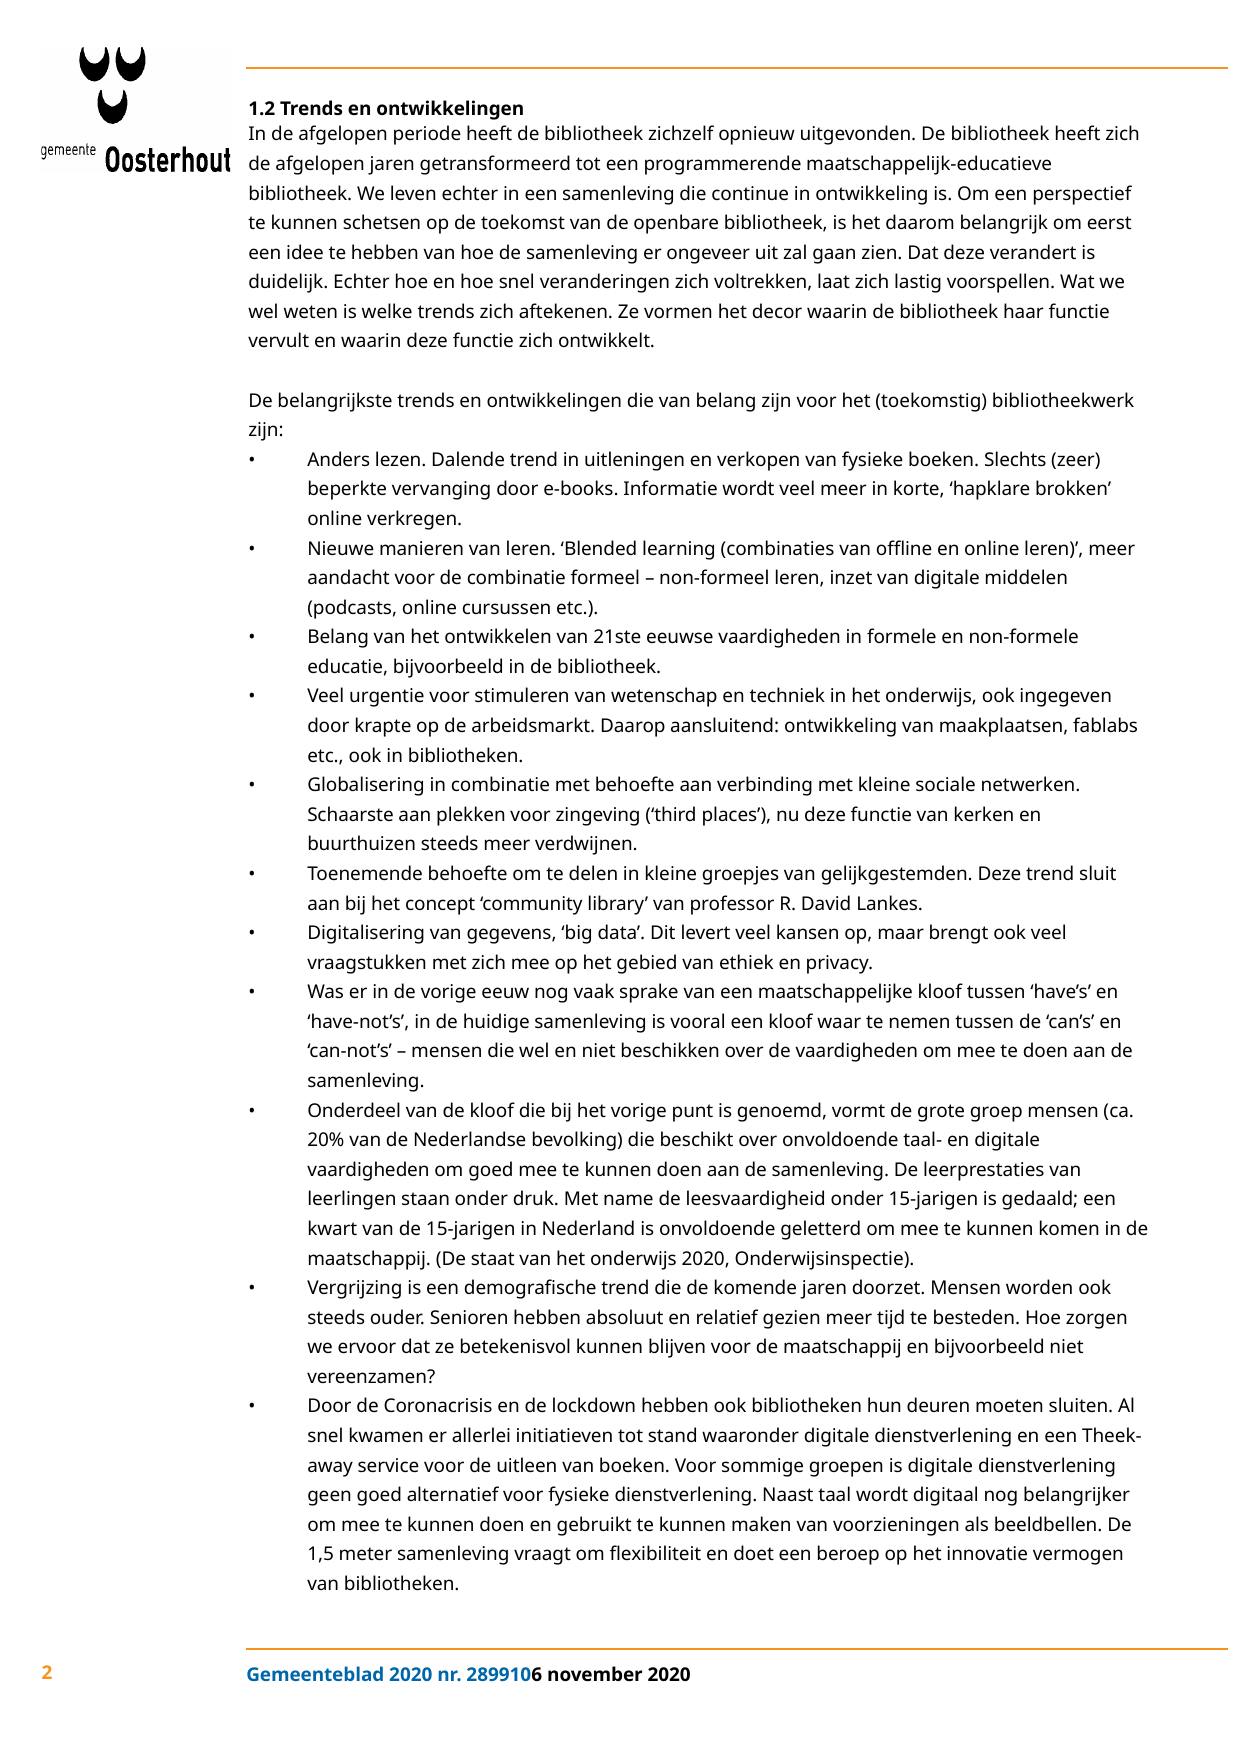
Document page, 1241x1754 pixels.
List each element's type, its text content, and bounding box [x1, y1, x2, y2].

list Vergrijzing is een demografische trend die de komende jaren doorzet. Mensen worden ook steeds ouder. Senioren hebben absoluut en relatief gezien meer tijd te besteden. Hoe zorgen we ervoor dat ze betekenisvol kunnen blijven voor de maatschappij en bijvoorbeeld niet vereenzamen? [248, 1274, 1152, 1389]
list Onderdeel van de kloof die bij het vorige punt is genoemd, vormt de grote groep mensen (ca. 20% van de Nederlandse bevolking) die beschikt over onvoldoende taal- en digitale vaardigheden om goed mee te kunnen doen aan de samenleving. De leerprestaties van leerlingen staan onder druk. Met name de leesvaardigheid onder 15-jarigen is gedaald; een kwart van de 15-jarigen in Nederland is onvoldoende geletterd om mee te kunnen komen in de maatschappij. (De staat van het onderwijs 2020, Onderwijsinspectie). [248, 1097, 1152, 1270]
text In de afgelopen periode heeft de bibliotheek zichzelf opnieuw uitgevonden. De bibliotheek heeft zich de afgelopen jaren getransformeerd tot een programmerende maatschappelijk-educatieve bibliotheek. We leven echter in een samenleving die continue in ontwikkeling is. Om een perspectief te kunnen schetsen op de toekomst van de openbare bibliotheek, is het daarom belangrijk om eerst een idee te hebben van hoe de samenleving er ongeveer uit zal gaan zien. Dat deze verandert is duidelijk. Echter hoe en hoe snel veranderingen zich voltrekken, laat zich lastig voorspellen. Wat we wel weten is welke trends zich aftekenen. Ze vormen het decor waarin de bibliotheek haar functie vervult en waarin deze functie zich ontwikkelt. [248, 121, 1152, 353]
list Digitalisering van gegevens, ‘big data’. Dit levert veel kansen op, maar brengt ook veel vraagstukken met zich mee op het gebied van ethiek en privacy. [248, 919, 1152, 974]
list Was er in de vorige eeuw nog vaak sprake van een maatschappelijke kloof tussen ‘have’s’ en ‘have-not’s’, in de huidige samenleving is vooral een kloof waar te nemen tussen de ‘can’s’ en ‘can-not’s’ – mensen die wel en niet beschikken over de vaardigheden om mee te doen aan de samenleving. [248, 978, 1152, 1093]
text 1.2 Trends en ontwikkelingen [248, 95, 1152, 121]
list Belang van het ontwikkelen van 21ste eeuwse vaardigheden in formele en non-formele educatie, bijvoorbeeld in de bibliotheek. [248, 623, 1152, 679]
list Nieuwe manieren van leren. ‘Blended learning (combinaties van offline en online leren)’, meer aandacht voor de combinatie formeel – non-formeel leren, inzet van digitale middelen (podcasts, online cursussen etc.). [248, 535, 1152, 619]
list Veel urgentie voor stimuleren van wetenschap en techniek in het onderwijs, ook ingegeven door krapte op de arbeidsmarkt. Daarop aansluitend: ontwikkeling van maakplaatsen, fablabs etc., ook in bibliotheken. [248, 683, 1152, 767]
list Door de Coronacrisis en de lockdown hebben ook bibliotheken hun deuren moeten sluiten. Al snel kwamen er allerlei initiatieven tot stand waaronder digitale dienstverlening en een Theek-away service voor de uitleen van boeken. Voor sommige groepen is digitale dienstverlening geen goed alternatief voor fysieke dienstverlening. Naast taal wordt digitaal nog belangrijker om mee te kunnen doen en gebruikt te kunnen maken van voorzieningen als beeldbellen. De 1,5 meter samenleving vraagt om flexibiliteit en doet een beroep op het innovatie vermogen van bibliotheken. [248, 1393, 1152, 1596]
list Globalisering in combinatie met behoefte aan verbinding met kleine sociale netwerken. Schaarste aan plekken voor zingeving (‘third places’), nu deze functie van kerken en buurthuizen steeds meer verdwijnen. [248, 771, 1152, 856]
list Toenemende behoefte om te delen in kleine groepjes van gelijkgestemden. Deze trend sluit aan bij het concept ‘community library’ van professor R. David Lankes. [248, 860, 1152, 915]
picture [41, 47, 231, 172]
text De belangrijkste trends en ontwikkelingen die van belang zijn voor het (toekomstig) bibliotheekwerk zijn: [248, 387, 1152, 442]
list Anders lezen. Dalende trend in uitleningen en verkopen van fysieke boeken. Slechts (zeer) beperkte vervanging door e-books. Informatie wordt veel meer in korte, ‘hapklare brokken’ online verkregen. [248, 446, 1152, 531]
